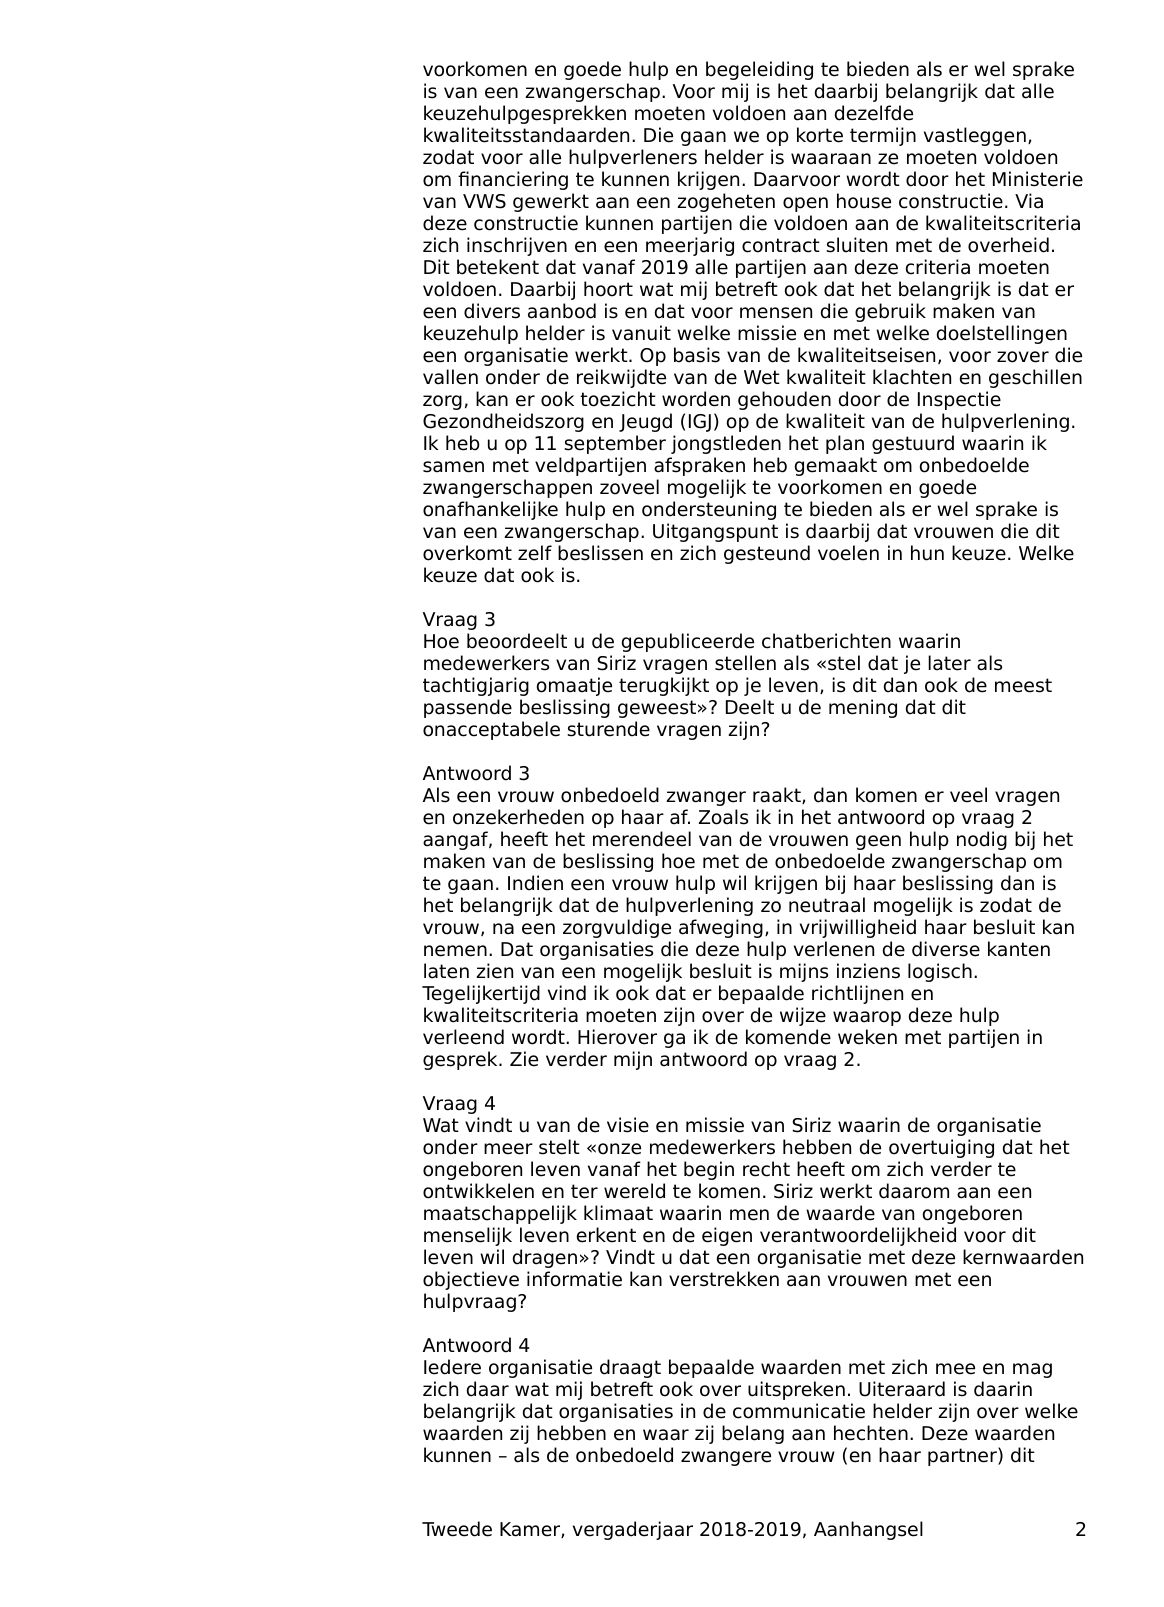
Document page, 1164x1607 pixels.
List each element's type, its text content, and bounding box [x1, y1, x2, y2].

text Hoe beoordeelt u de gepubliceerde chatberichten waarin medewerkers van Siriz vragen stellen als «stel dat je later als tachtigjarig omaatje terugkijkt op je leven, is dit dan ook de meest passende beslissing geweest»? Deelt u de mening dat dit onacceptabele sturende vragen zijn? [422, 631, 1087, 741]
text Als een vrouw onbedoeld zwanger raakt, dan komen er veel vragen en onzekerheden op haar af. Zoals ik in het antwoord op vraag 2 aangaf, heeft het merendeel van de vrouwen geen hulp nodig bij het maken van de beslissing hoe met de onbedoelde zwangerschap om te gaan. Indien een vrouw hulp wil krijgen bij haar beslissing dan is het belangrijk dat de hulpverlening zo neutraal mogelijk is zodat de vrouw, na een zorgvuldige afweging, in vrijwilligheid haar besluit kan nemen. Dat organisaties die deze hulp verlenen de diverse kanten laten zien van een mogelijk besluit is mijns inziens logisch. Tegelijkertijd vind ik ook dat er bepaalde richtlijnen en kwaliteitscriteria moeten zijn over de wijze waarop deze hulp verleend wordt. Hierover ga ik de komende weken met partijen in gesprek. Zie verder mijn antwoord op vraag 2. [422, 785, 1087, 1071]
text Ik heb u op 11 september jongstleden het plan gestuurd waarin ik samen met veldpartijen afspraken heb gemaakt om onbedoelde zwangerschappen zoveel mogelijk te voorkomen en goede onafhankelijke hulp en ondersteuning te bieden als er wel sprake is van een zwangerschap. Uitgangspunt is daarbij dat vrouwen die dit overkomt zelf beslissen en zich gesteund voelen in hun keuze. Welke keuze dat ook is. [422, 433, 1087, 587]
text Vraag 3 [422, 609, 1087, 631]
text Antwoord 4 [422, 1335, 1087, 1357]
text voorkomen en goede hulp en begeleiding te bieden als er wel sprake is van een zwangerschap. Voor mij is het daarbij belangrijk dat alle keuzehulpgesprekken moeten voldoen aan dezelfde kwaliteitsstandaarden. Die gaan we op korte termijn vastleggen, zodat voor alle hulpverleners helder is waaraan ze moeten voldoen om financiering te kunnen krijgen. Daarvoor wordt door het Ministerie van VWS gewerkt aan een zogeheten open house constructie. Via deze constructie kunnen partijen die voldoen aan de kwaliteitscriteria zich inschrijven en een meerjarig contract sluiten met de overheid. Dit betekent dat vanaf 2019 alle partijen aan deze criteria moeten voldoen. Daarbij hoort wat mij betreft ook dat het belangrijk is dat er een divers aanbod is en dat voor mensen die gebruik maken van keuzehulp helder is vanuit welke missie en met welke doelstellingen een organisatie werkt. Op basis van de kwaliteitseisen, voor zover die vallen onder de reikwijdte van de Wet kwaliteit klachten en geschillen zorg, kan er ook toezicht worden gehouden door de Inspectie Gezondheidszorg en Jeugd (IGJ) op de kwaliteit van de hulpverlening. [422, 59, 1087, 433]
text Antwoord 3 [422, 763, 1087, 785]
text Wat vindt u van de visie en missie van Siriz waarin de organisatie onder meer stelt «onze medewerkers hebben de overtuiging dat het ongeboren leven vanaf het begin recht heeft om zich verder te ontwikkelen en ter wereld te komen. Siriz werkt daarom aan een maatschappelijk klimaat waarin men de waarde van ongeboren menselijk leven erkent en de eigen verantwoordelijkheid voor dit leven wil dragen»? Vindt u dat een organisatie met deze kernwaarden objectieve informatie kan verstrekken aan vrouwen met een hulpvraag? [422, 1115, 1087, 1312]
text Iedere organisatie draagt bepaalde waarden met zich mee en mag zich daar wat mij betreft ook over uitspreken. Uiteraard is daarin belangrijk dat organisaties in de communicatie helder zijn over welke waarden zij hebben en waar zij belang aan hechten. Deze waarden kunnen – als de onbedoeld zwangere vrouw (en haar partner) dit [422, 1357, 1087, 1467]
text Vraag 4 [422, 1093, 1087, 1115]
